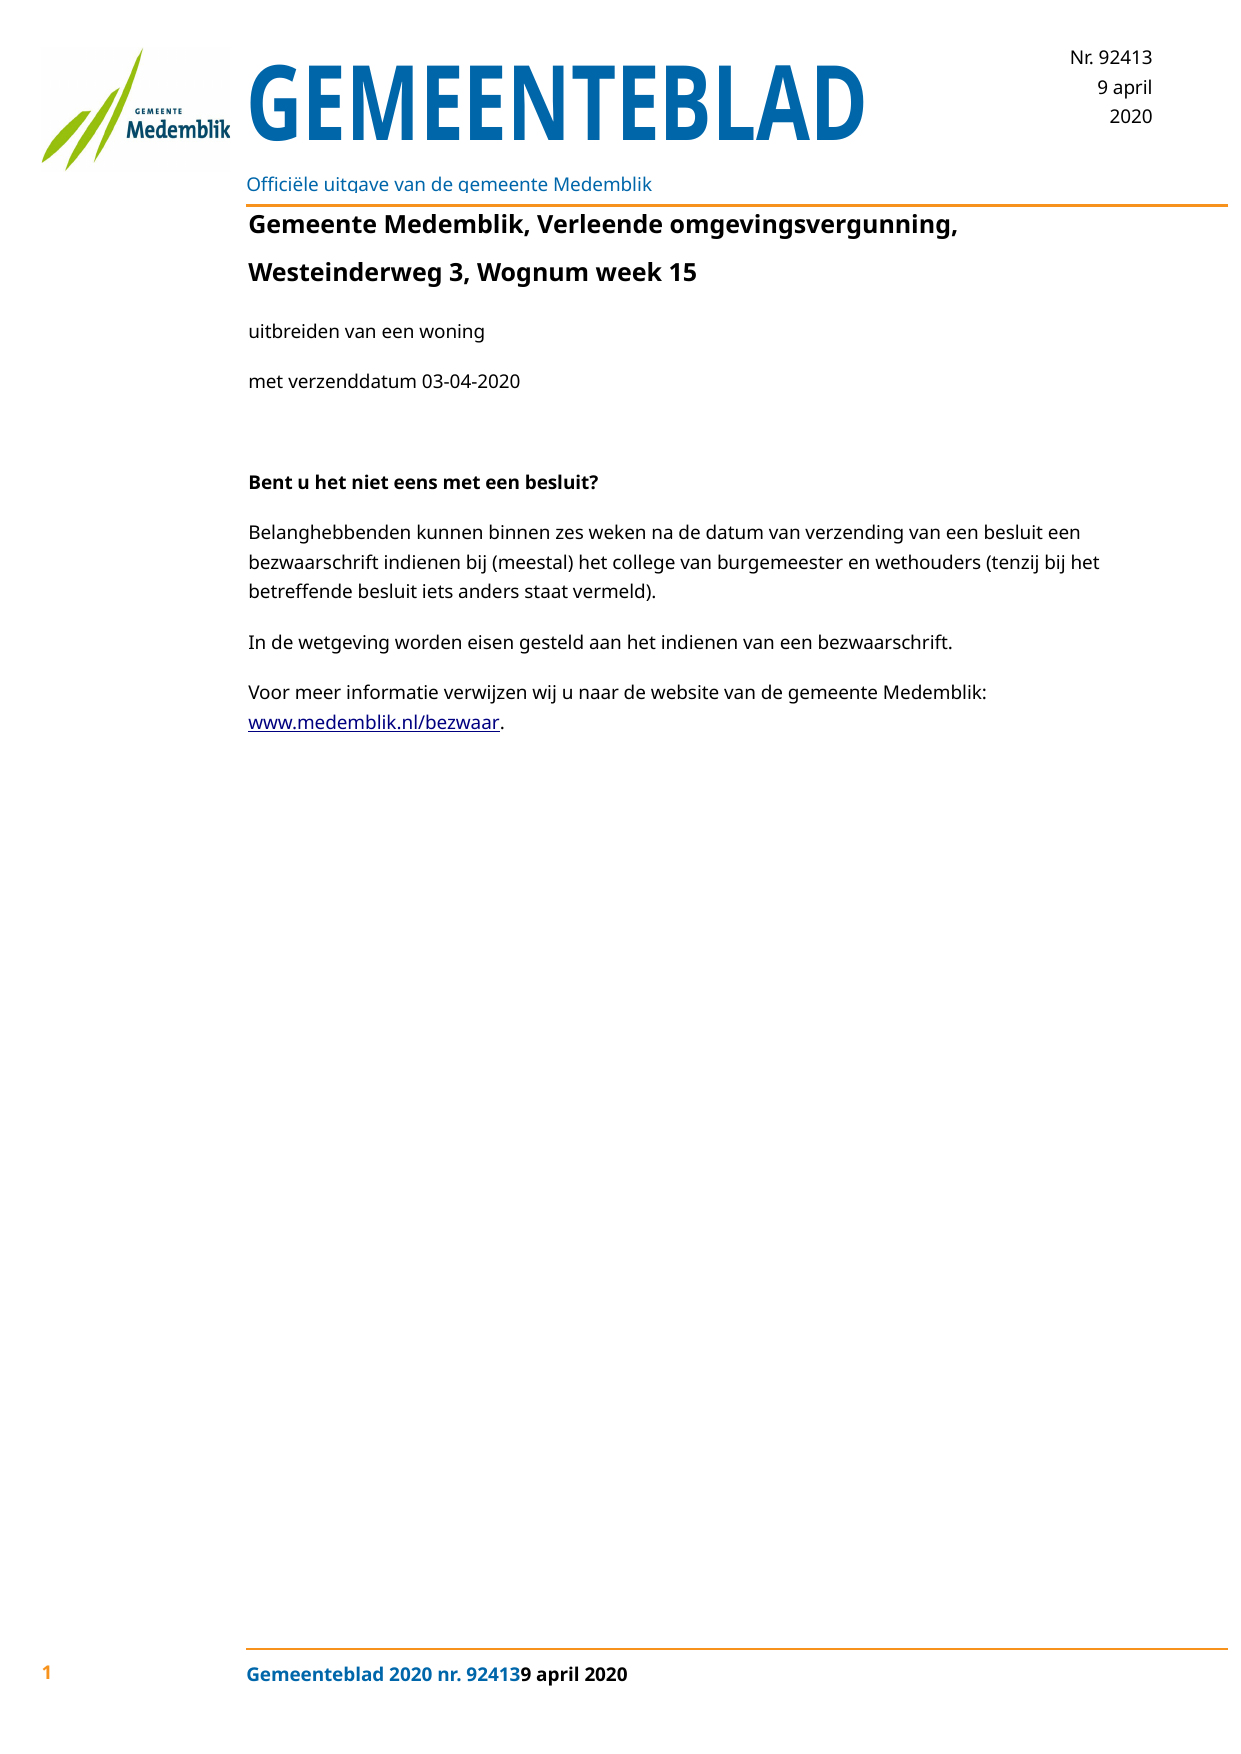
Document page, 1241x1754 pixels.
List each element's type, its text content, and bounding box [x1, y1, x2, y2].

text Belanghebbenden kunnen binnen zes weken na de datum van verzending van een besluit een bezwaarschrift indienen bij (meestal) het college van burgemeester en wethouders (tenzij bij het betreffende besluit iets anders staat vermeld). [248, 519, 1152, 604]
text met verzenddatum 03-04-2020 [248, 368, 1152, 394]
text uitbreiden van een woning [248, 318, 1152, 344]
text Gemeente Medemblik, Verleende omgevingsvergunning, Westeinderweg 3, Wognum week 15 [248, 207, 1152, 288]
text Bent u het niet eens met een besluit? [248, 469, 1152, 495]
picture [41, 47, 231, 172]
text In de wetgeving worden eisen gesteld aan het indienen van een bezwaarschrift. [248, 629, 1152, 655]
text Voor meer informatie verwijzen wij u naar de website van de gemeente Medemblik: www.medemblik.nl/bezwaar. [248, 679, 1152, 735]
